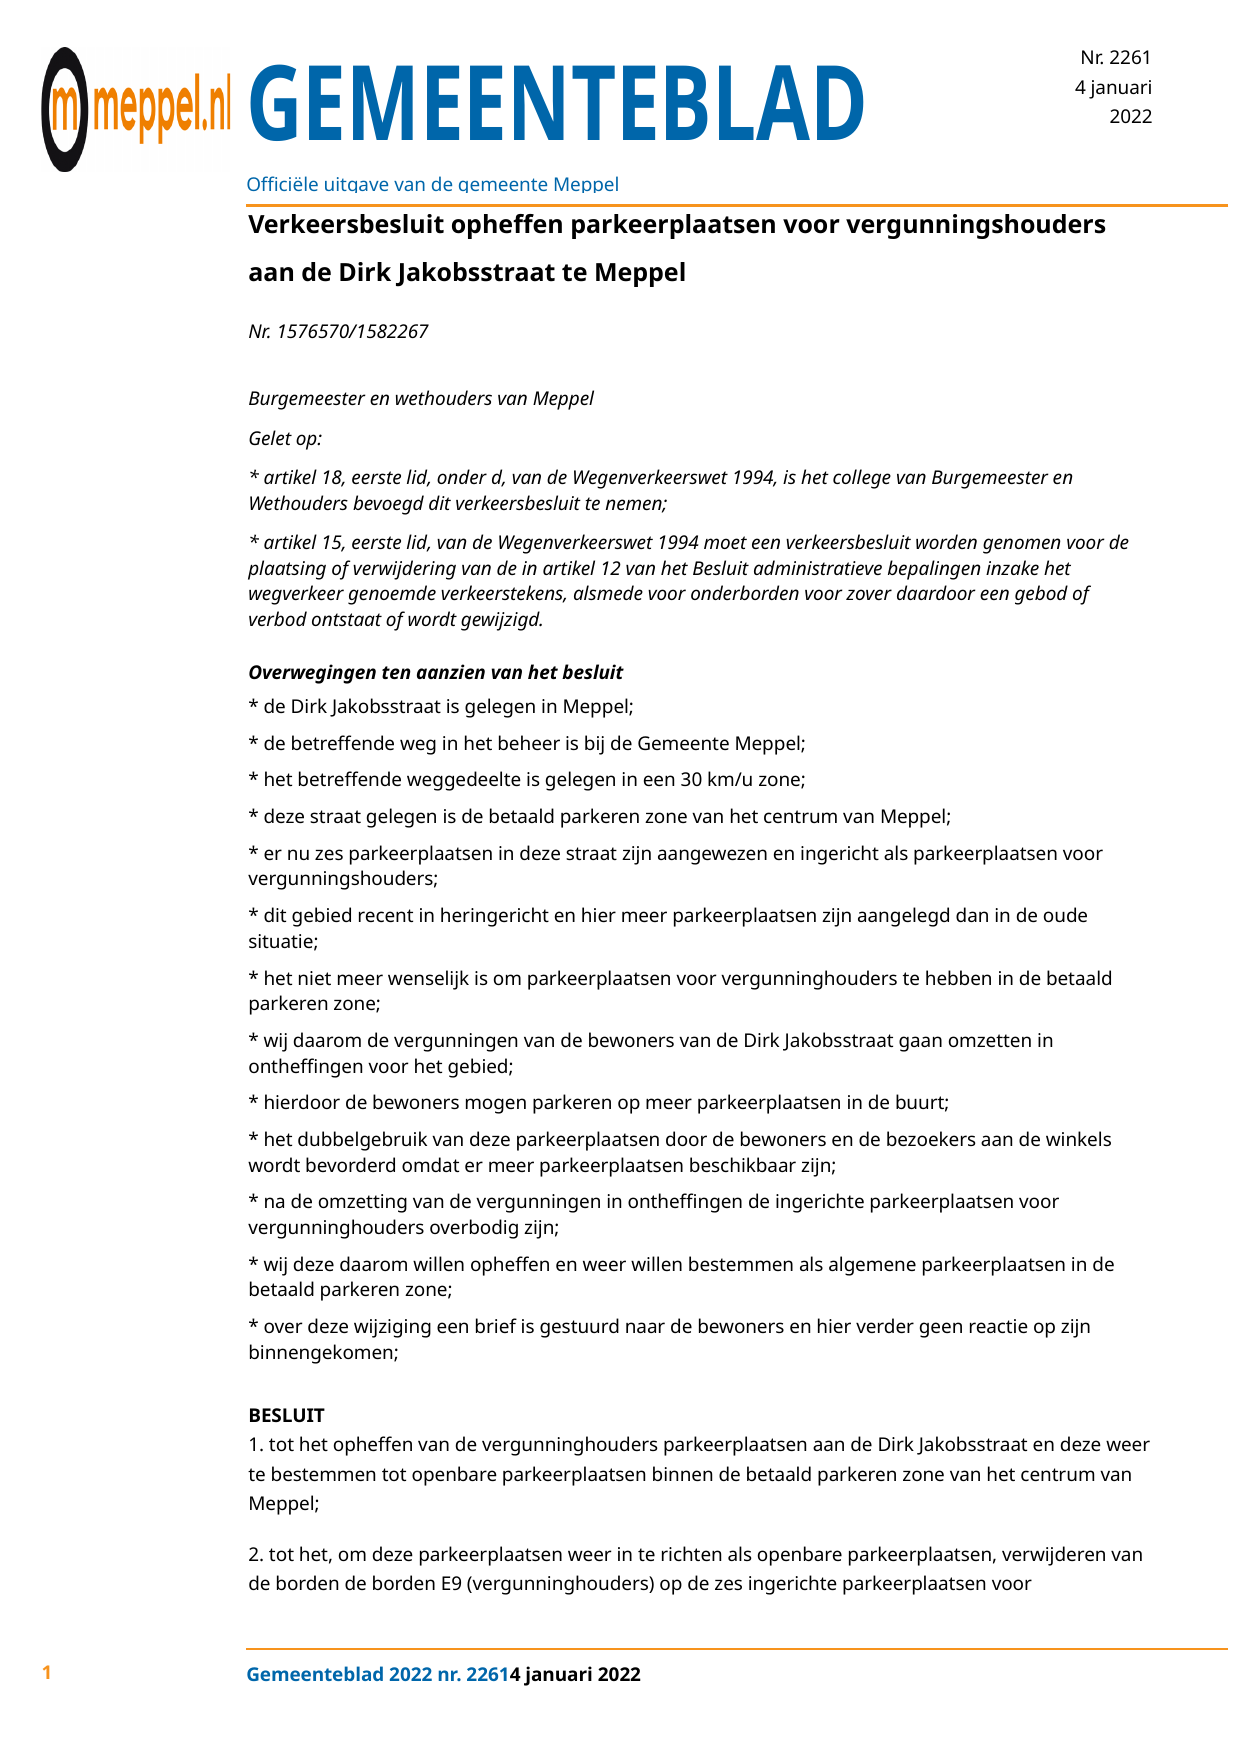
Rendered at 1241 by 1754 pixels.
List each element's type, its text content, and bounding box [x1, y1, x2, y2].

text * de betreffende weg in het beheer is bij de Gemeente Meppel; [248, 730, 1152, 756]
text * het niet meer wenselijk is om parkeerplaatsen voor vergunninghouders te hebben in de betaald parkeren zone; [248, 965, 1152, 1016]
text Burgemeester en wethouders van Meppel [248, 386, 1152, 411]
text * hierdoor de bewoners mogen parkeren op meer parkeerplaatsen in de buurt; [248, 1089, 1152, 1115]
text * het betreffende weggedeelte is gelegen in een 30 km/u zone; [248, 767, 1152, 792]
text * na de omzetting van de vergunningen in ontheffingen de ingerichte parkeerplaatsen voor vergunninghouders overbodig zijn; [248, 1188, 1152, 1240]
text * er nu zes parkeerplaatsen in deze straat zijn aangewezen en ingericht als parkeerplaatsen voor vergunningshouders; [248, 840, 1152, 891]
text * wij deze daarom willen opheffen en weer willen bestemmen als algemene parkeerplaatsen in de betaald parkeren zone; [248, 1251, 1152, 1302]
text * wij daarom de vergunningen van de bewoners van de Dirk Jakobsstraat gaan omzetten in ontheffingen voor het gebied; [248, 1027, 1152, 1078]
text Gelet op: [248, 425, 1152, 451]
text * de Dirk Jakobsstraat is gelegen in Meppel; [248, 693, 1152, 719]
text Overwegingen ten aanzien van het besluit [248, 659, 1152, 685]
text * over deze wijziging een brief is gestuurd naar de bewoners en hier verder geen reactie op zijn binnengekomen; [248, 1313, 1152, 1365]
text 1. tot het opheffen van de vergunninghouders parkeerplaatsen aan de Dirk Jakobsstraat en deze weer te bestemmen tot openbare parkeerplaatsen binnen de betaald parkeren zone van het centrum van Meppel; [248, 1431, 1152, 1516]
picture [41, 47, 231, 172]
text Verkeersbesluit opheffen parkeerplaatsen voor vergunningshouders aan de Dirk Jakobsstraat te Meppel [248, 207, 1152, 288]
text BESLUIT [248, 1402, 1152, 1427]
text * het dubbelgebruik van deze parkeerplaatsen door de bewoners en de bezoekers aan de winkels wordt bevorderd omdat er meer parkeerplaatsen beschikbaar zijn; [248, 1126, 1152, 1178]
text * artikel 18, eerste lid, onder d, van de Wegenverkeerswet 1994, is het college van Burgemeester en Wethouders bevoegd dit verkeersbesluit te nemen; [248, 464, 1152, 516]
text * dit gebied recent in heringericht en hier meer parkeerplaatsen zijn aangelegd dan in de oude situatie; [248, 902, 1152, 954]
text * artikel 15, eerste lid, van de Wegenverkeerswet 1994 moet een verkeersbesluit worden genomen voor de plaatsing of verwijdering van de in artikel 12 van het Besluit administratieve bepalingen inzake het wegverkeer genoemde verkeerstekens, alsmede voor onderborden voor zover daardoor een gebod of verbod ontstaat of wordt gewijzigd. [248, 529, 1152, 632]
text 2. tot het, om deze parkeerplaatsen weer in te richten als openbare parkeerplaatsen, verwijderen van de borden de borden E9 (vergunninghouders) op de zes ingerichte parkeerplaatsen voor [248, 1541, 1152, 1596]
text * deze straat gelegen is de betaald parkeren zone van het centrum van Meppel; [248, 803, 1152, 829]
text Nr. 1576570/1582267 [248, 318, 1152, 344]
